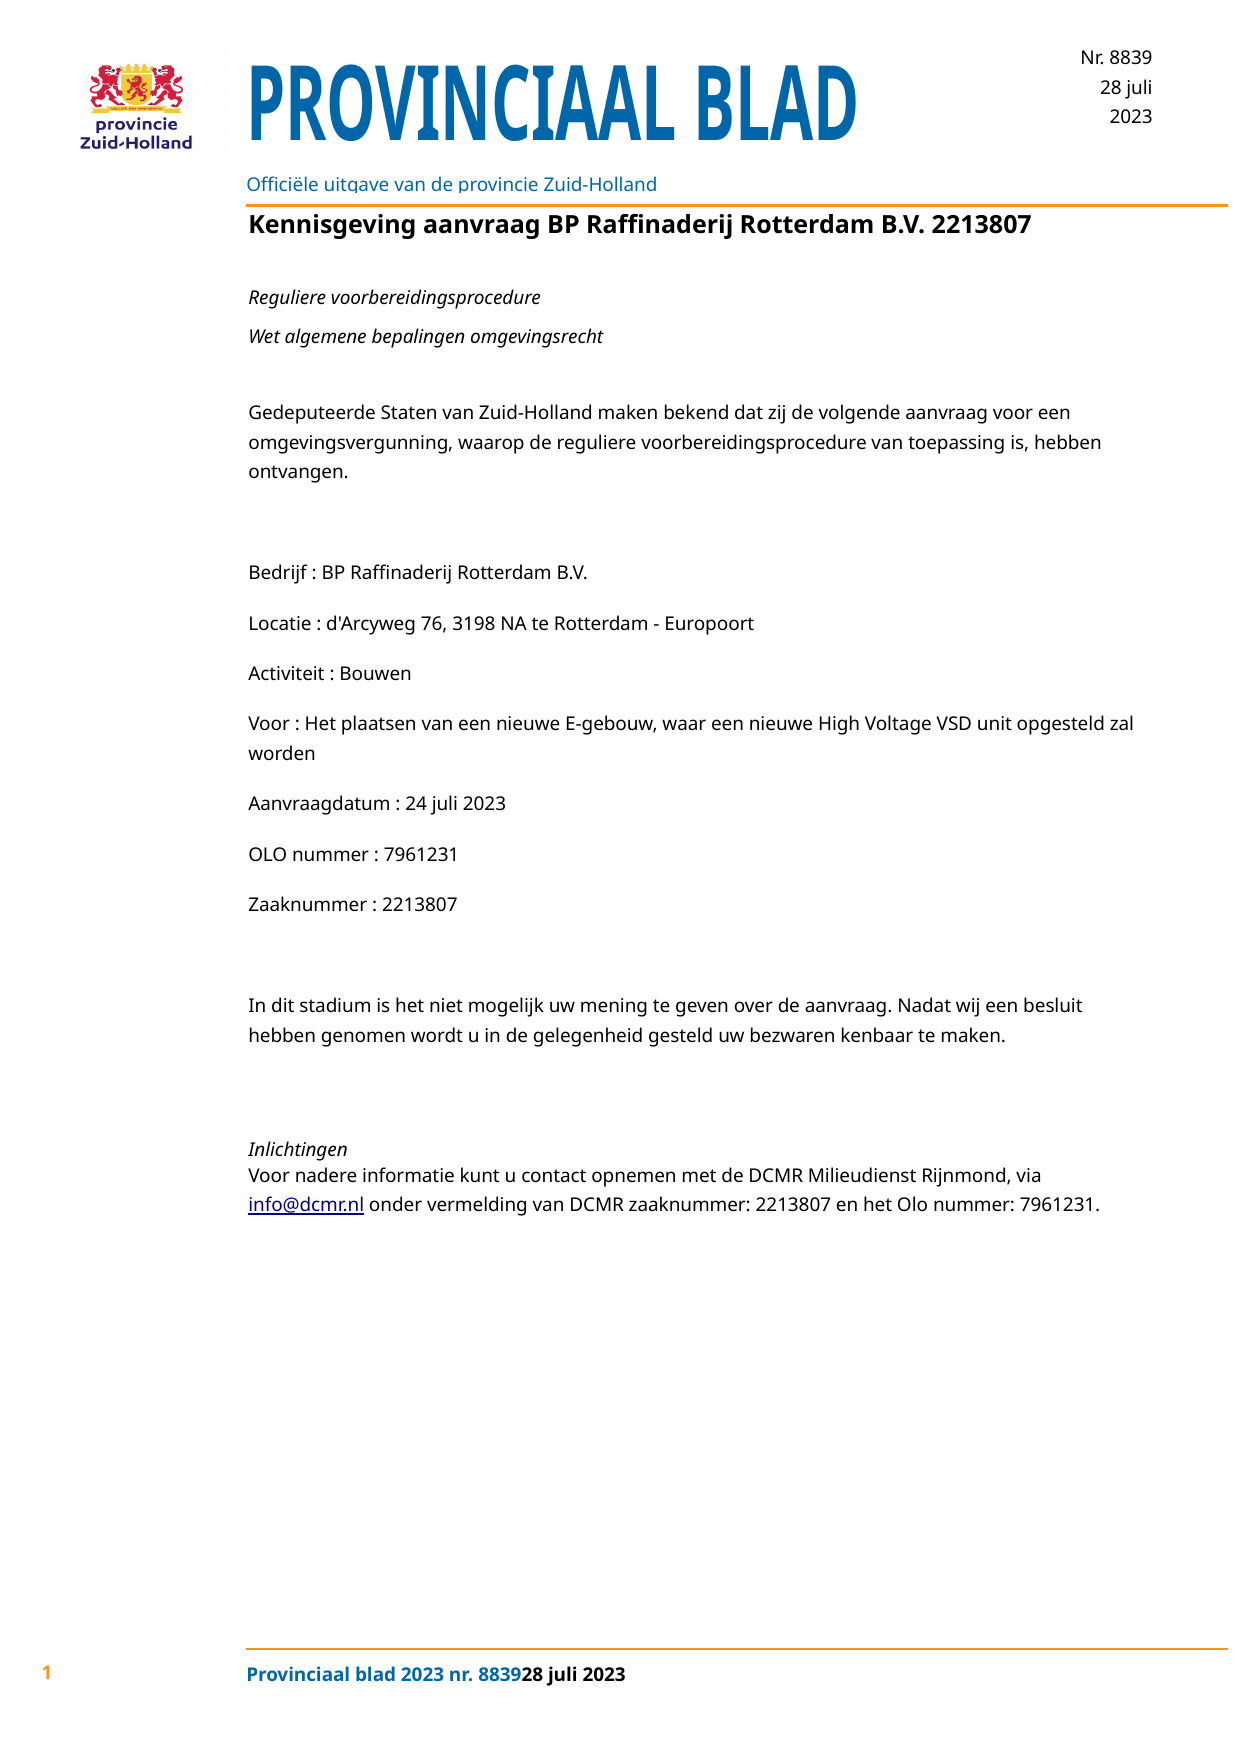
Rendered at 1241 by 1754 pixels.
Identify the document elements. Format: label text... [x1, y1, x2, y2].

text Activiteit : Bouwen [248, 660, 1152, 686]
text Voor nadere informatie kunt u contact opnemen met de DCMR Milieudienst Rijnmond, via info@dcmr.nl onder vermelding van DCMR zaaknummer: 2213807 en het Olo nummer: 7961231. [248, 1162, 1152, 1217]
text Aanvraagdatum : 24 juli 2023 [248, 791, 1152, 816]
text Bedrijf : BP Raffinaderij Rotterdam B.V. [248, 559, 1152, 585]
text Kennisgeving aanvraag BP Raffinaderij Rotterdam B.V. 2213807 [248, 207, 1152, 241]
text In dit stadium is het niet mogelijk uw mening te geven over de aanvraag. Nadat wij een besluit hebben genomen wordt u in de gelegenheid gesteld uw bezwaren kenbaar te maken. [248, 992, 1152, 1047]
text Zaaknummer : 2213807 [248, 891, 1152, 917]
text Locatie : d'Arcyweg 76, 3198 NA te Rotterdam - Europoort [248, 610, 1152, 635]
text Voor : Het plaatsen van een nieuwe E-gebouw, waar een nieuwe High Voltage VSD unit opgesteld zal worden [248, 711, 1152, 766]
text Reguliere voorbereidingsprocedure [248, 284, 1152, 309]
text Inlichtingen [248, 1136, 1152, 1162]
text OLO nummer : 7961231 [248, 841, 1152, 867]
text Wet algemene bepalingen omgevingsrecht [248, 323, 1152, 349]
picture [41, 47, 231, 172]
text Gedeputeerde Staten van Zuid-Holland maken bekend dat zij de volgende aanvraag voor een omgevingsvergunning, waarop de reguliere voorbereidingsprocedure van toepassing is, hebben ontvangen. [248, 399, 1152, 484]
